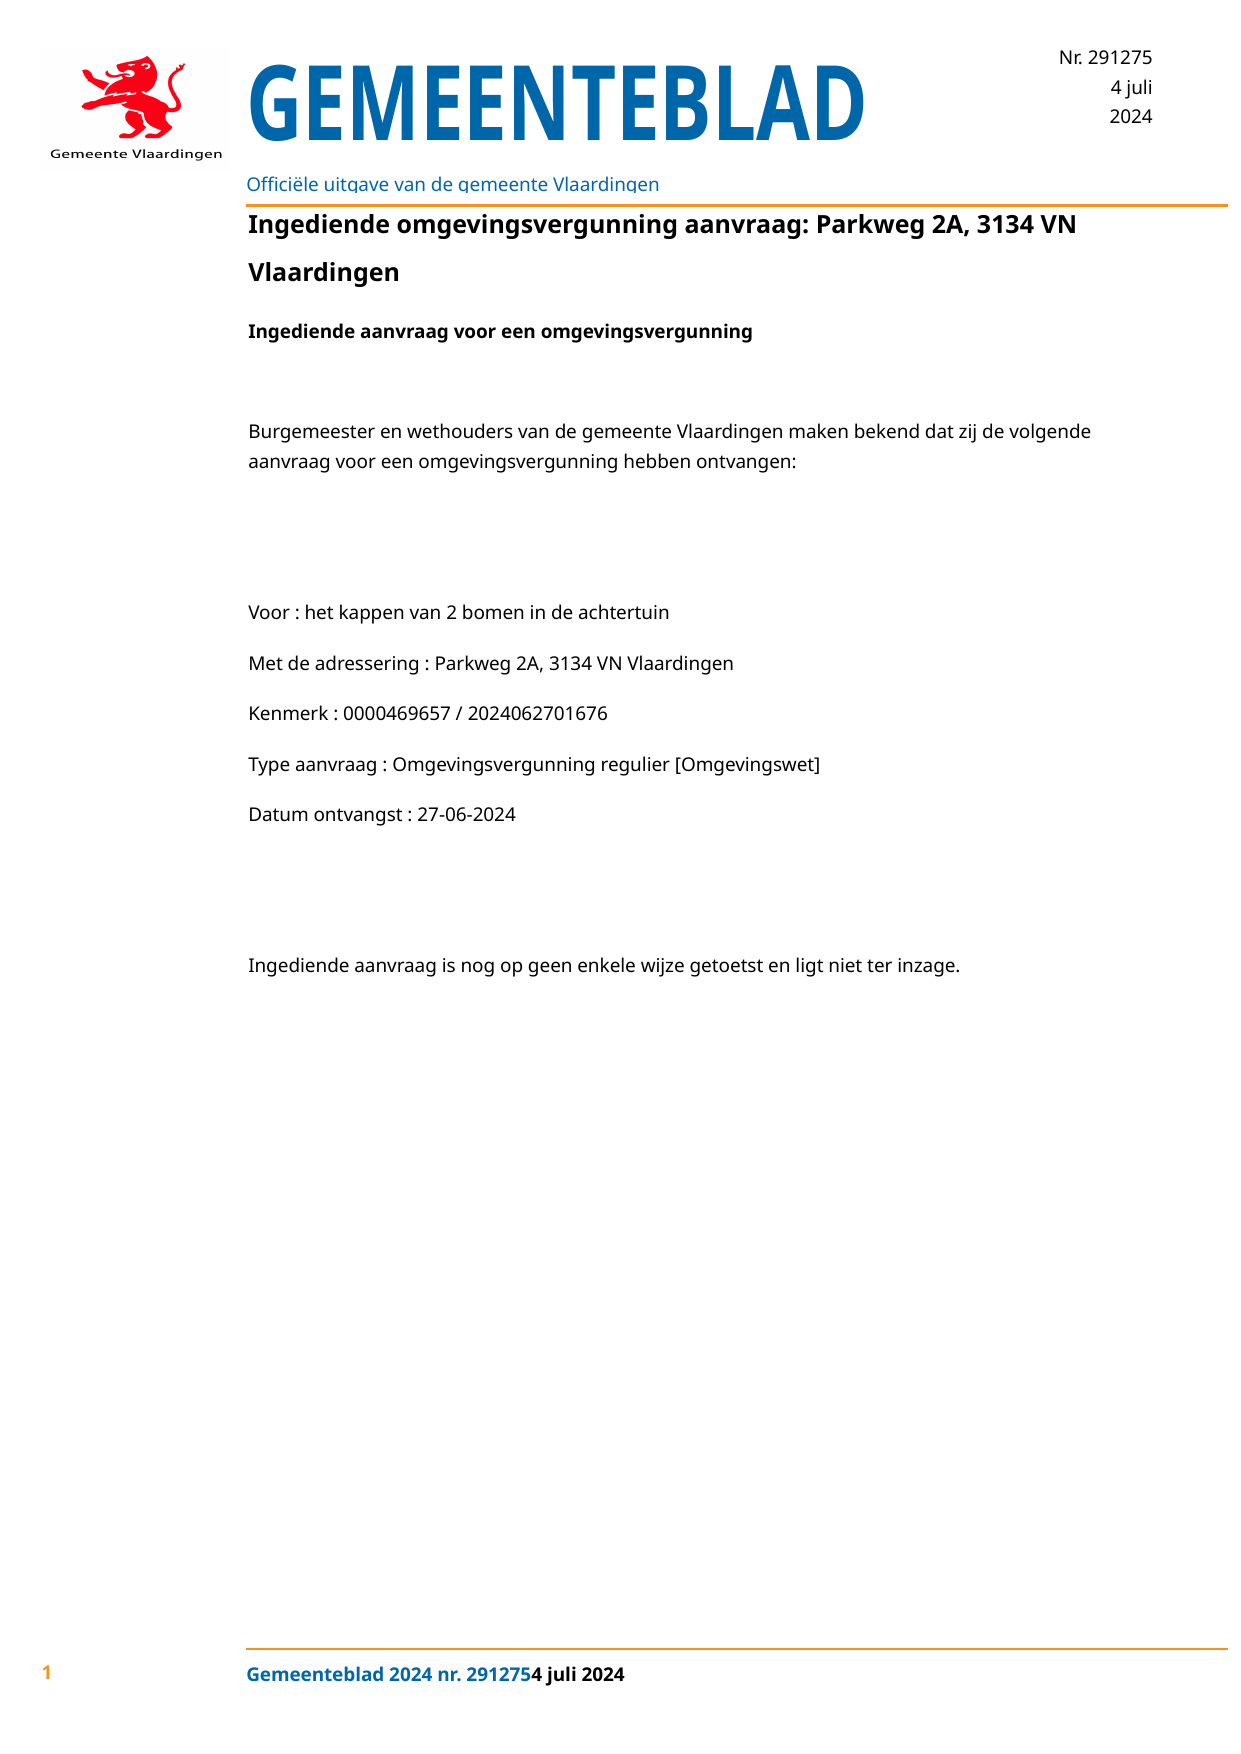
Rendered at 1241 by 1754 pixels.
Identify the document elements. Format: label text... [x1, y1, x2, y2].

text Kenmerk : 0000469657 / 2024062701676 [248, 700, 1152, 726]
text Voor : het kappen van 2 bomen in de achtertuin [248, 599, 1152, 625]
picture [41, 47, 231, 172]
text Burgemeester en wethouders van de gemeente Vlaardingen maken bekend dat zij de volgende aanvraag voor een omgevingsvergunning hebben ontvangen: [248, 419, 1152, 474]
text Met de adressering : Parkweg 2A, 3134 VN Vlaardingen [248, 650, 1152, 676]
text Type aanvraag : Omgevingsvergunning regulier [Omgevingswet] [248, 751, 1152, 777]
text Ingediende aanvraag is nog op geen enkele wijze getoetst en ligt niet ter inzage. [248, 952, 1152, 978]
text Ingediende aanvraag voor een omgevingsvergunning [248, 318, 1152, 344]
text Ingediende omgevingsvergunning aanvraag: Parkweg 2A, 3134 VN Vlaardingen [248, 207, 1152, 288]
text Datum ontvangst : 27-06-2024 [248, 801, 1152, 827]
